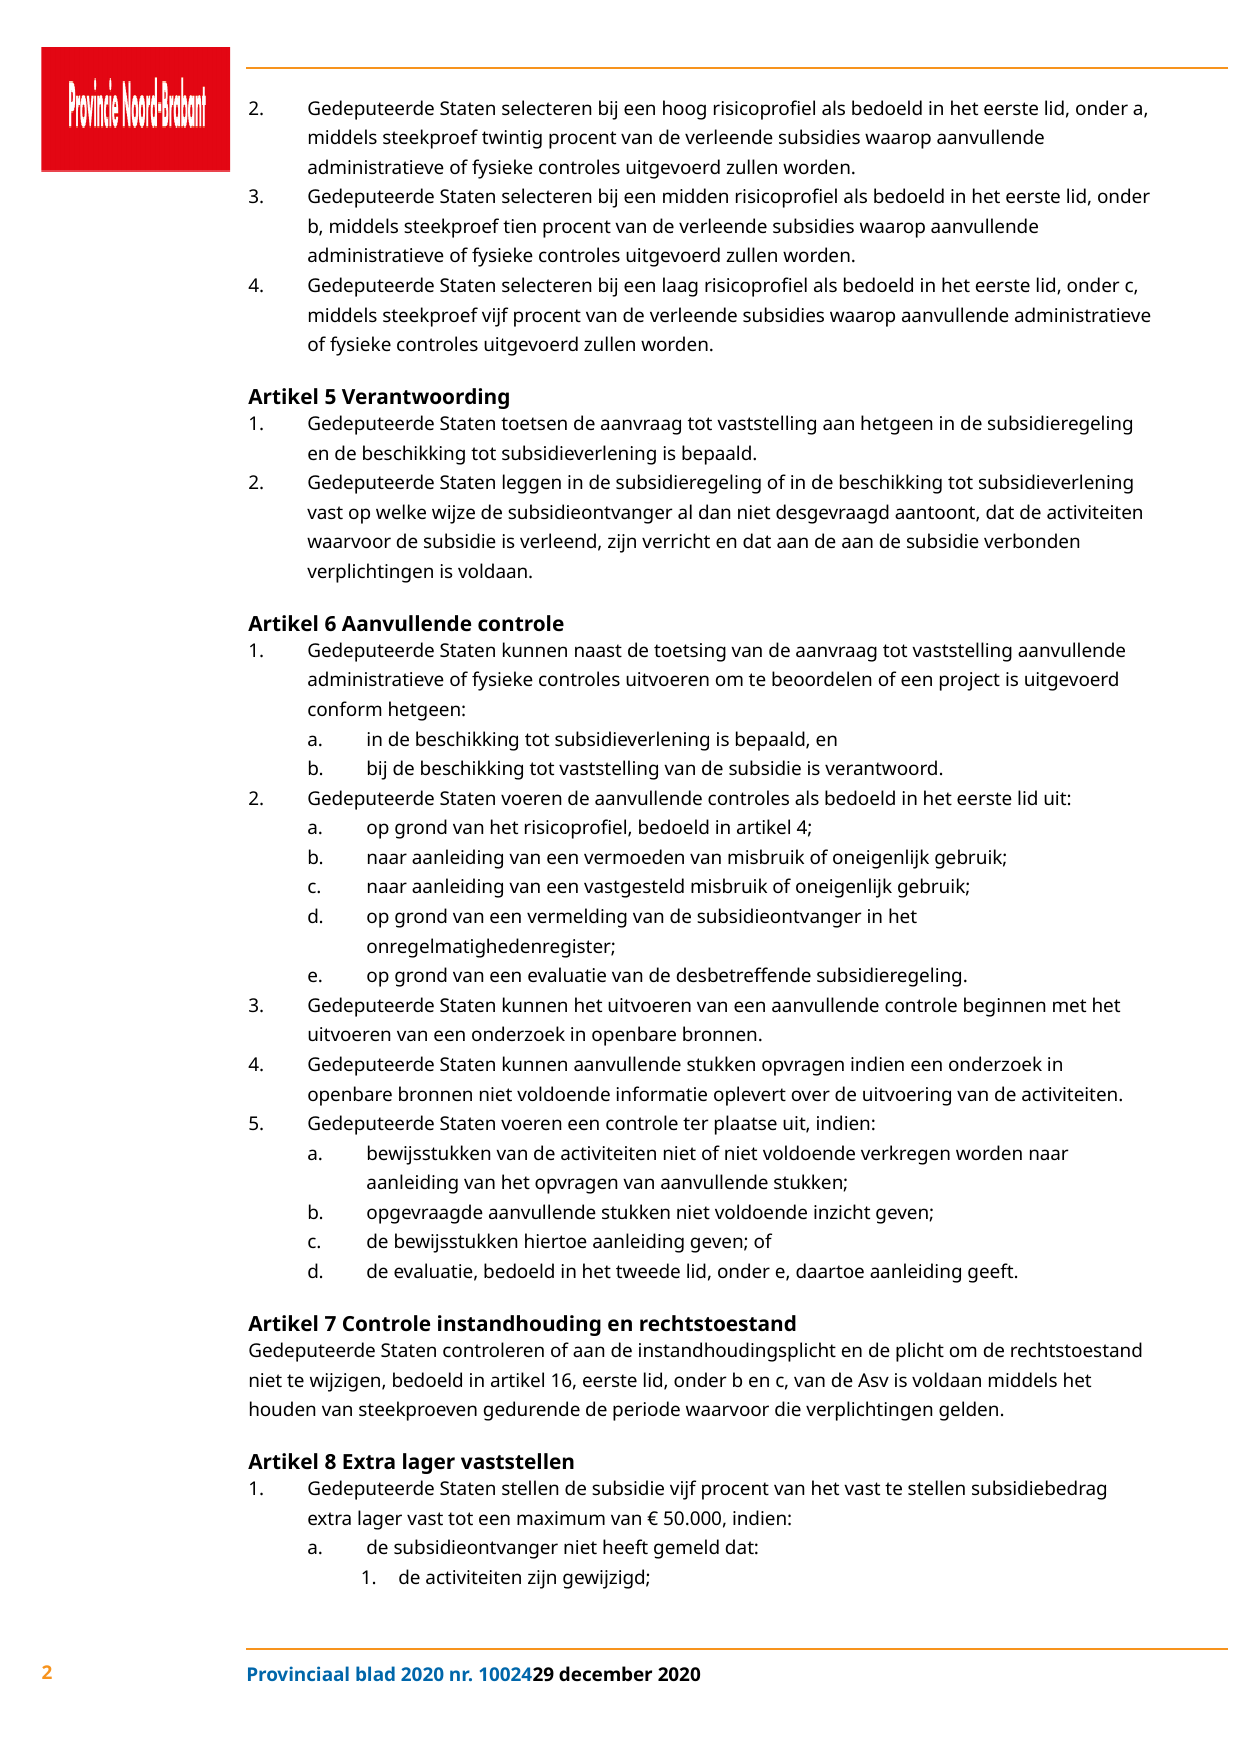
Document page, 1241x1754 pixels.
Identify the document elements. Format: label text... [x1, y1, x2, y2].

text Artikel 7 Controle instandhouding en rechtstoestand [248, 1309, 1152, 1337]
list bewijsstukken van de activiteiten niet of niet voldoende verkregen worden naar aanleiding van het opvragen van aanvullende stukken; [307, 1140, 1152, 1195]
list Gedeputeerde Staten voeren de aanvullende controles als bedoeld in het eerste lid uit: [248, 785, 1152, 811]
list Gedeputeerde Staten kunnen naast de toetsing van de aanvraag tot vaststelling aanvullende administratieve of fysieke controles uitvoeren om te beoordelen of een project is uitgevoerd conform hetgeen: [248, 637, 1152, 722]
list naar aanleiding van een vastgesteld misbruik of oneigenlijk gebruik; [307, 874, 1152, 899]
list Gedeputeerde Staten toetsen de aanvraag tot vaststelling aan hetgeen in de subsidieregeling en de beschikking tot subsidieverlening is bepaald. [248, 410, 1152, 466]
list op grond van het risicoprofiel, bedoeld in artikel 4; [307, 814, 1152, 840]
list de evaluatie, bedoeld in het tweede lid, onder e, daartoe aanleiding geeft. [307, 1258, 1152, 1284]
list op grond van een vermelding van de subsidieontvanger in het onregelmatighedenregister; [307, 903, 1152, 959]
text Gedeputeerde Staten controleren of aan de instandhoudingsplicht en de plicht om de rechtstoestand niet te wijzigen, bedoeld in artikel 16, eerste lid, onder b en c, van de Asv is voldaan middels het houden van steekproeven gedurende de periode waarvoor die verplichtingen gelden. [248, 1337, 1152, 1422]
text Artikel 5 Verantwoording [248, 382, 1152, 410]
list Gedeputeerde Staten selecteren bij een hoog risicoprofiel als bedoeld in het eerste lid, onder a, middels steekproef twintig procent van de verleende subsidies waarop aanvullende administratieve of fysieke controles uitgevoerd zullen worden. [248, 95, 1152, 180]
list de activiteiten zijn gewijzigd; [361, 1564, 1152, 1590]
list in de beschikking tot subsidieverlening is bepaald, en [307, 726, 1152, 752]
list Gedeputeerde Staten kunnen het uitvoeren van een aanvullende controle beginnen met het uitvoeren van een onderzoek in openbare bronnen. [248, 992, 1152, 1047]
text Artikel 8 Extra lager vaststellen [248, 1447, 1152, 1475]
list opgevraagde aanvullende stukken niet voldoende inzicht geven; [307, 1199, 1152, 1225]
list Gedeputeerde Staten selecteren bij een laag risicoprofiel als bedoeld in het eerste lid, onder c, middels steekproef vijf procent van de verleende subsidies waarop aanvullende administratieve of fysieke controles uitgevoerd zullen worden. [248, 272, 1152, 357]
list Gedeputeerde Staten selecteren bij een midden risicoprofiel als bedoeld in het eerste lid, onder b, middels steekproef tien procent van de verleende subsidies waarop aanvullende administratieve of fysieke controles uitgevoerd zullen worden. [248, 183, 1152, 268]
list Gedeputeerde Staten kunnen aanvullende stukken opvragen indien een onderzoek in openbare bronnen niet voldoende informatie oplevert over de uitvoering van de activiteiten. [248, 1051, 1152, 1107]
list Gedeputeerde Staten stellen de subsidie vijf procent van het vast te stellen subsidiebedrag extra lager vast tot een maximum van € 50.000, indien: [248, 1475, 1152, 1531]
list Gedeputeerde Staten voeren een controle ter plaatse uit, indien: [248, 1110, 1152, 1136]
list de subsidieontvanger niet heeft gemeld dat: [307, 1534, 1152, 1560]
list de bewijsstukken hiertoe aanleiding geven; of [307, 1229, 1152, 1254]
list op grond van een evaluatie van de desbetreffende subsidieregeling. [307, 962, 1152, 988]
text Artikel 6 Aanvullende controle [248, 609, 1152, 637]
list bij de beschikking tot vaststelling van de subsidie is verantwoord. [307, 755, 1152, 781]
picture [41, 47, 231, 172]
list Gedeputeerde Staten leggen in de subsidieregeling of in de beschikking tot subsidieverlening vast op welke wijze de subsidieontvanger al dan niet desgevraagd aantoont, dat de activiteiten waarvoor de subsidie is verleend, zijn verricht en dat aan de aan de subsidie verbonden verplichtingen is voldaan. [248, 469, 1152, 584]
list naar aanleiding van een vermoeden van misbruik of oneigenlijk gebruik; [307, 844, 1152, 870]
